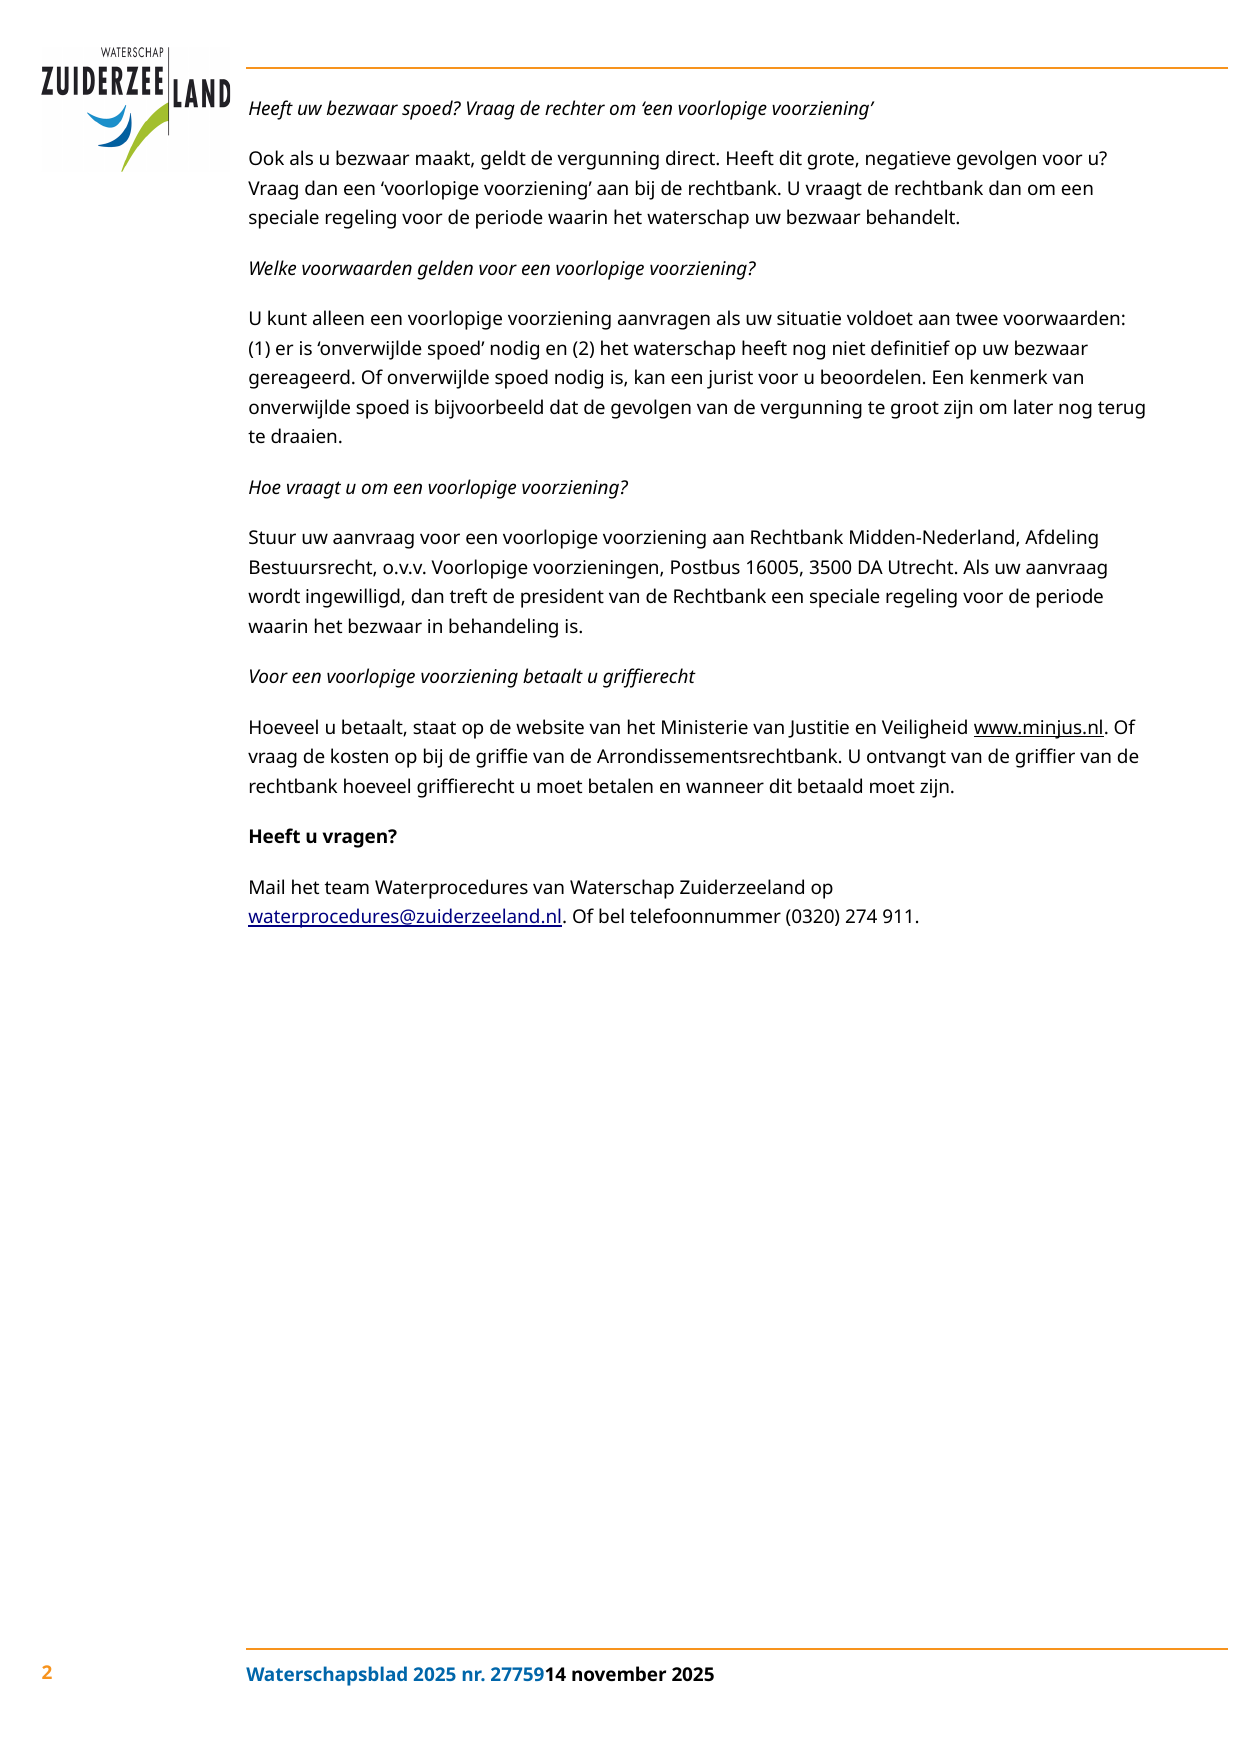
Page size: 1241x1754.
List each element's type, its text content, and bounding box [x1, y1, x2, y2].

text Heeft uw bezwaar spoed? Vraag de rechter om ‘een voorlopige voorziening’ [248, 95, 1152, 121]
text Hoe vraagt u om een voorlopige voorziening? [248, 474, 1152, 500]
text Stuur uw aanvraag voor een voorlopige voorziening aan Rechtbank Midden-Nederland, Afdeling Bestuursrecht, o.v.v. Voorlopige voorzieningen, Postbus 16005, 3500 DA Utrecht. Als uw aanvraag wordt ingewilligd, dan treft de president van de Rechtbank een speciale regeling voor de periode waarin het bezwaar in behandeling is. [248, 524, 1152, 639]
picture [41, 47, 231, 172]
text Hoeveel u betaalt, staat op de website van het Ministerie van Justitie en Veiligheid www.minjus.nl. Of vraag de kosten op bij de griffie van de Arrondissementsrechtbank. U ontvangt van de griffier van de rechtbank hoeveel griffierecht u moet betalen en wanneer dit betaald moet zijn. [248, 714, 1152, 799]
text Voor een voorlopige voorziening betaalt u griffierecht [248, 663, 1152, 689]
text Ook als u bezwaar maakt, geldt de vergunning direct. Heeft dit grote, negatieve gevolgen voor u? Vraag dan een ‘voorlopige voorziening’ aan bij de rechtbank. U vraagt de rechtbank dan om een speciale regeling voor de periode waarin het waterschap uw bezwaar behandelt. [248, 145, 1152, 230]
text U kunt alleen een voorlopige voorziening aanvragen als uw situatie voldoet aan twee voorwaarden: (1) er is ‘onverwijlde spoed’ nodig en (2) het waterschap heeft nog niet definitief op uw bezwaar gereageerd. Of onverwijlde spoed nodig is, kan een jurist voor u beoordelen. Een kenmerk van onverwijlde spoed is bijvoorbeeld dat de gevolgen van de vergunning te groot zijn om later nog terug te draaien. [248, 305, 1152, 449]
text Welke voorwaarden gelden voor een voorlopige voorziening? [248, 255, 1152, 281]
text Mail het team Waterprocedures van Waterschap Zuiderzeeland op waterprocedures@zuiderzeeland.nl. Of bel telefoonnummer (0320) 274 911. [248, 874, 1152, 929]
text Heeft u vragen? [248, 823, 1152, 849]
